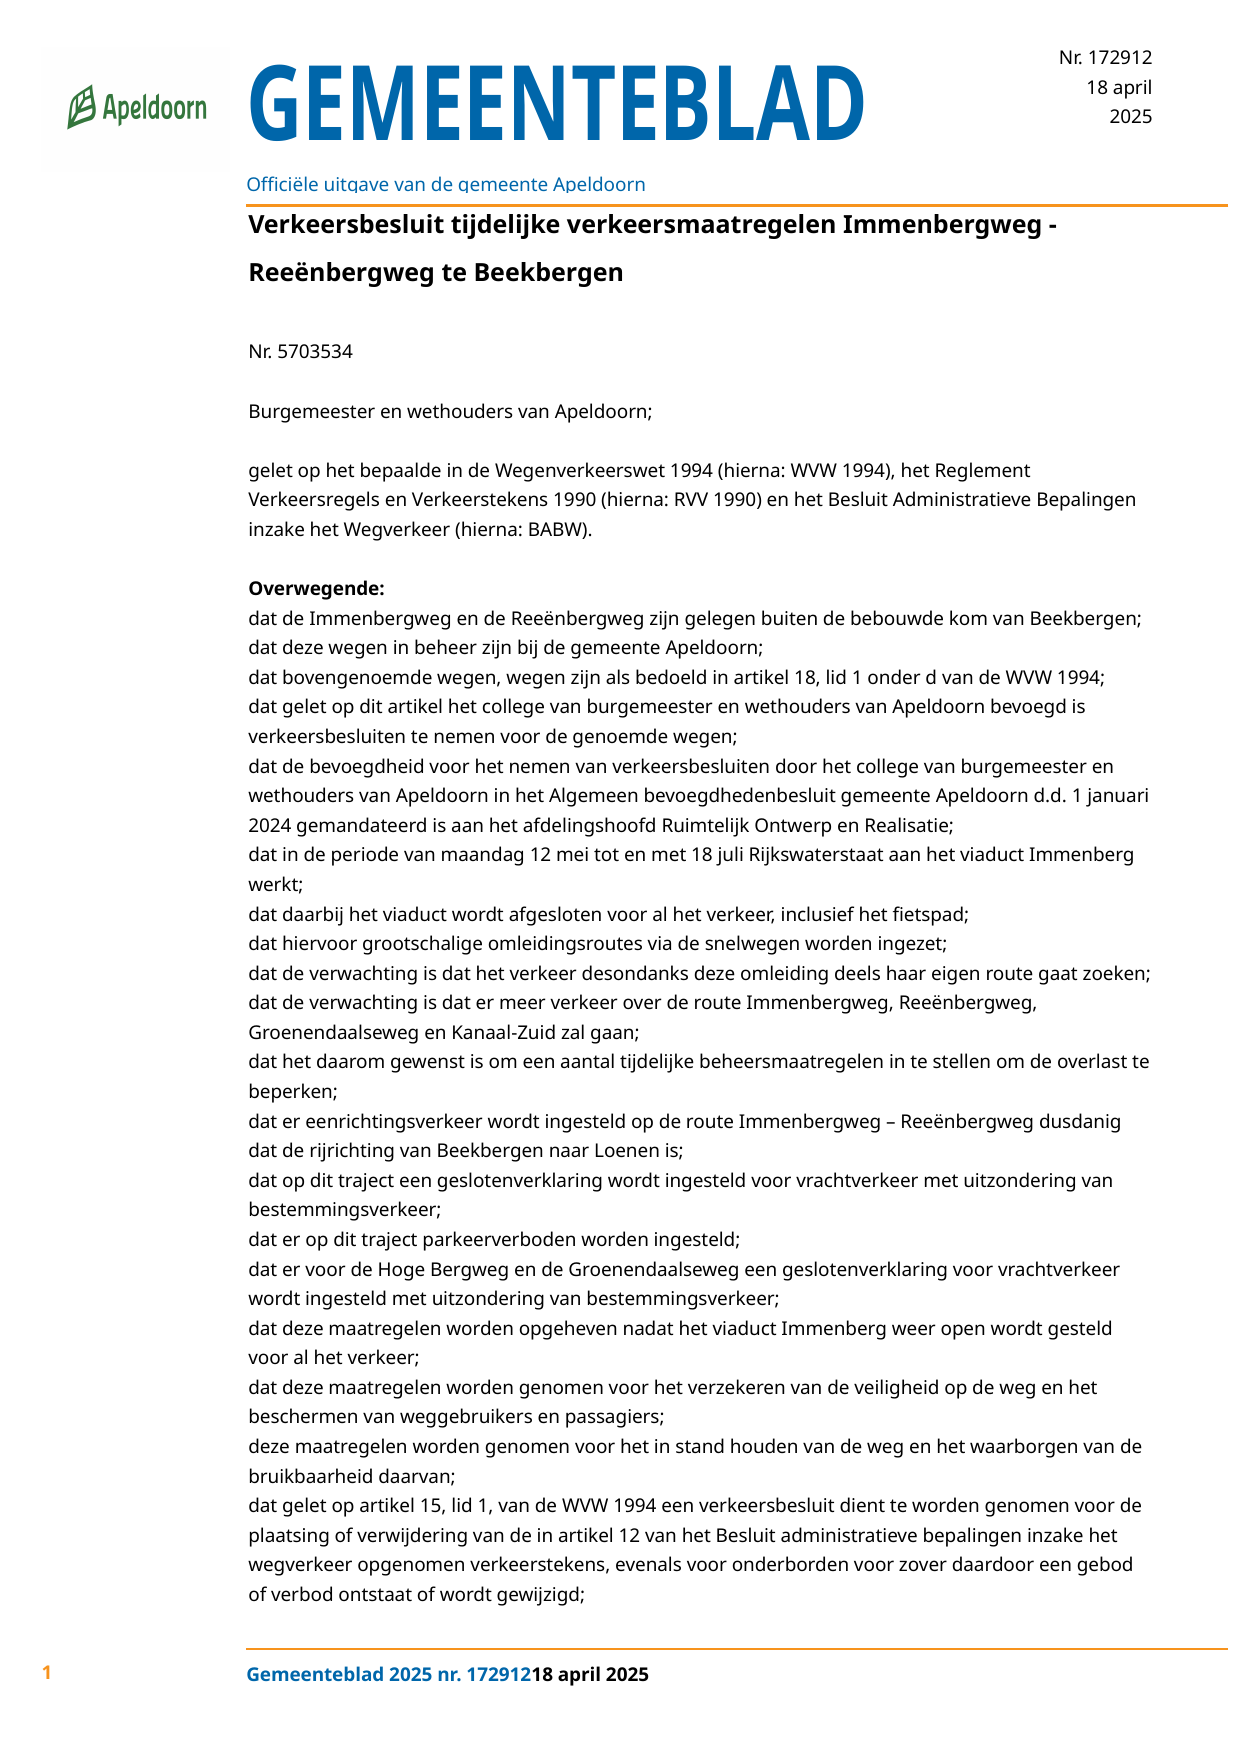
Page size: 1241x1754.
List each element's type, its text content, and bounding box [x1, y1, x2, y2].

text Verkeersbesluit tijdelijke verkeersmaatregelen Immenbergweg - Reeënbergweg te Beekbergen [248, 207, 1152, 288]
text dat deze maatregelen worden genomen voor het verzekeren van de veiligheid op de weg en het beschermen van weggebruikers en passagiers; [248, 1374, 1152, 1429]
text dat daarbij het viaduct wordt afgesloten voor al het verkeer, inclusief het fietspad; [248, 901, 1152, 926]
text dat gelet op artikel 15, lid 1, van de WVW 1994 een verkeersbesluit dient te worden genomen voor de plaatsing of verwijdering van de in artikel 12 van het Besluit administratieve bepalingen inzake het wegverkeer opgenomen verkeerstekens, evenals voor onderborden voor zover daardoor een gebod of verbod ontstaat of wordt gewijzigd; [248, 1492, 1152, 1607]
text dat hiervoor grootschalige omleidingsroutes via de snelwegen worden ingezet; [248, 930, 1152, 956]
text dat er voor de Hoge Bergweg en de Groenendaalseweg een geslotenverklaring voor vrachtverkeer wordt ingesteld met uitzondering van bestemmingsverkeer; [248, 1256, 1152, 1311]
text dat de verwachting is dat het verkeer desondanks deze omleiding deels haar eigen route gaat zoeken; [248, 960, 1152, 986]
text dat het daarom gewenst is om een aantal tijdelijke beheersmaatregelen in te stellen om de overlast te beperken; [248, 1049, 1152, 1104]
text dat de Immenbergweg en de Reeënbergweg zijn gelegen buiten de bebouwde kom van Beekbergen; [248, 605, 1152, 631]
text dat deze maatregelen worden opgeheven nadat het viaduct Immenberg weer open wordt gesteld voor al het verkeer; [248, 1315, 1152, 1370]
picture [41, 47, 231, 172]
text dat bovengenoemde wegen, wegen zijn als bedoeld in artikel 18, lid 1 onder d van de WVW 1994; [248, 664, 1152, 690]
text dat in de periode van maandag 12 mei tot en met 18 juli Rijkswaterstaat aan het viaduct Immenberg werkt; [248, 842, 1152, 897]
text dat op dit traject een geslotenverklaring wordt ingesteld voor vrachtverkeer met uitzondering van bestemmingsverkeer; [248, 1167, 1152, 1222]
text gelet op het bepaalde in de Wegenverkeerswet 1994 (hierna: WVW 1994), het Reglement Verkeersregels en Verkeerstekens 1990 (hierna: RVV 1990) en het Besluit Administratieve Bepalingen inzake het Wegverkeer (hierna: BABW). [248, 457, 1152, 542]
text Overwegende: [248, 575, 1152, 601]
text dat er op dit traject parkeerverboden worden ingesteld; [248, 1226, 1152, 1252]
text Nr. 5703534 [248, 339, 1152, 364]
text Burgemeester en wethouders van Apeldoorn; [248, 398, 1152, 423]
text dat gelet op dit artikel het college van burgemeester en wethouders van Apeldoorn bevoegd is verkeersbesluiten te nemen voor de genoemde wegen; [248, 694, 1152, 749]
text dat deze wegen in beheer zijn bij de gemeente Apeldoorn; [248, 634, 1152, 660]
text dat er eenrichtingsverkeer wordt ingesteld op de route Immenbergweg – Reeënbergweg dusdanig dat de rijrichting van Beekbergen naar Loenen is; [248, 1108, 1152, 1163]
text deze maatregelen worden genomen voor het in stand houden van de weg en het waarborgen van de bruikbaarheid daarvan; [248, 1433, 1152, 1488]
text dat de verwachting is dat er meer verkeer over de route Immenbergweg, Reeënbergweg, Groenendaalseweg en Kanaal-Zuid zal gaan; [248, 989, 1152, 1045]
text dat de bevoegdheid voor het nemen van verkeersbesluiten door het college van burgemeester en wethouders van Apeldoorn in het Algemeen bevoegdhedenbesluit gemeente Apeldoorn d.d. 1 januari 2024 gemandateerd is aan het afdelingshoofd Ruimtelijk Ontwerp en Realisatie; [248, 753, 1152, 838]
